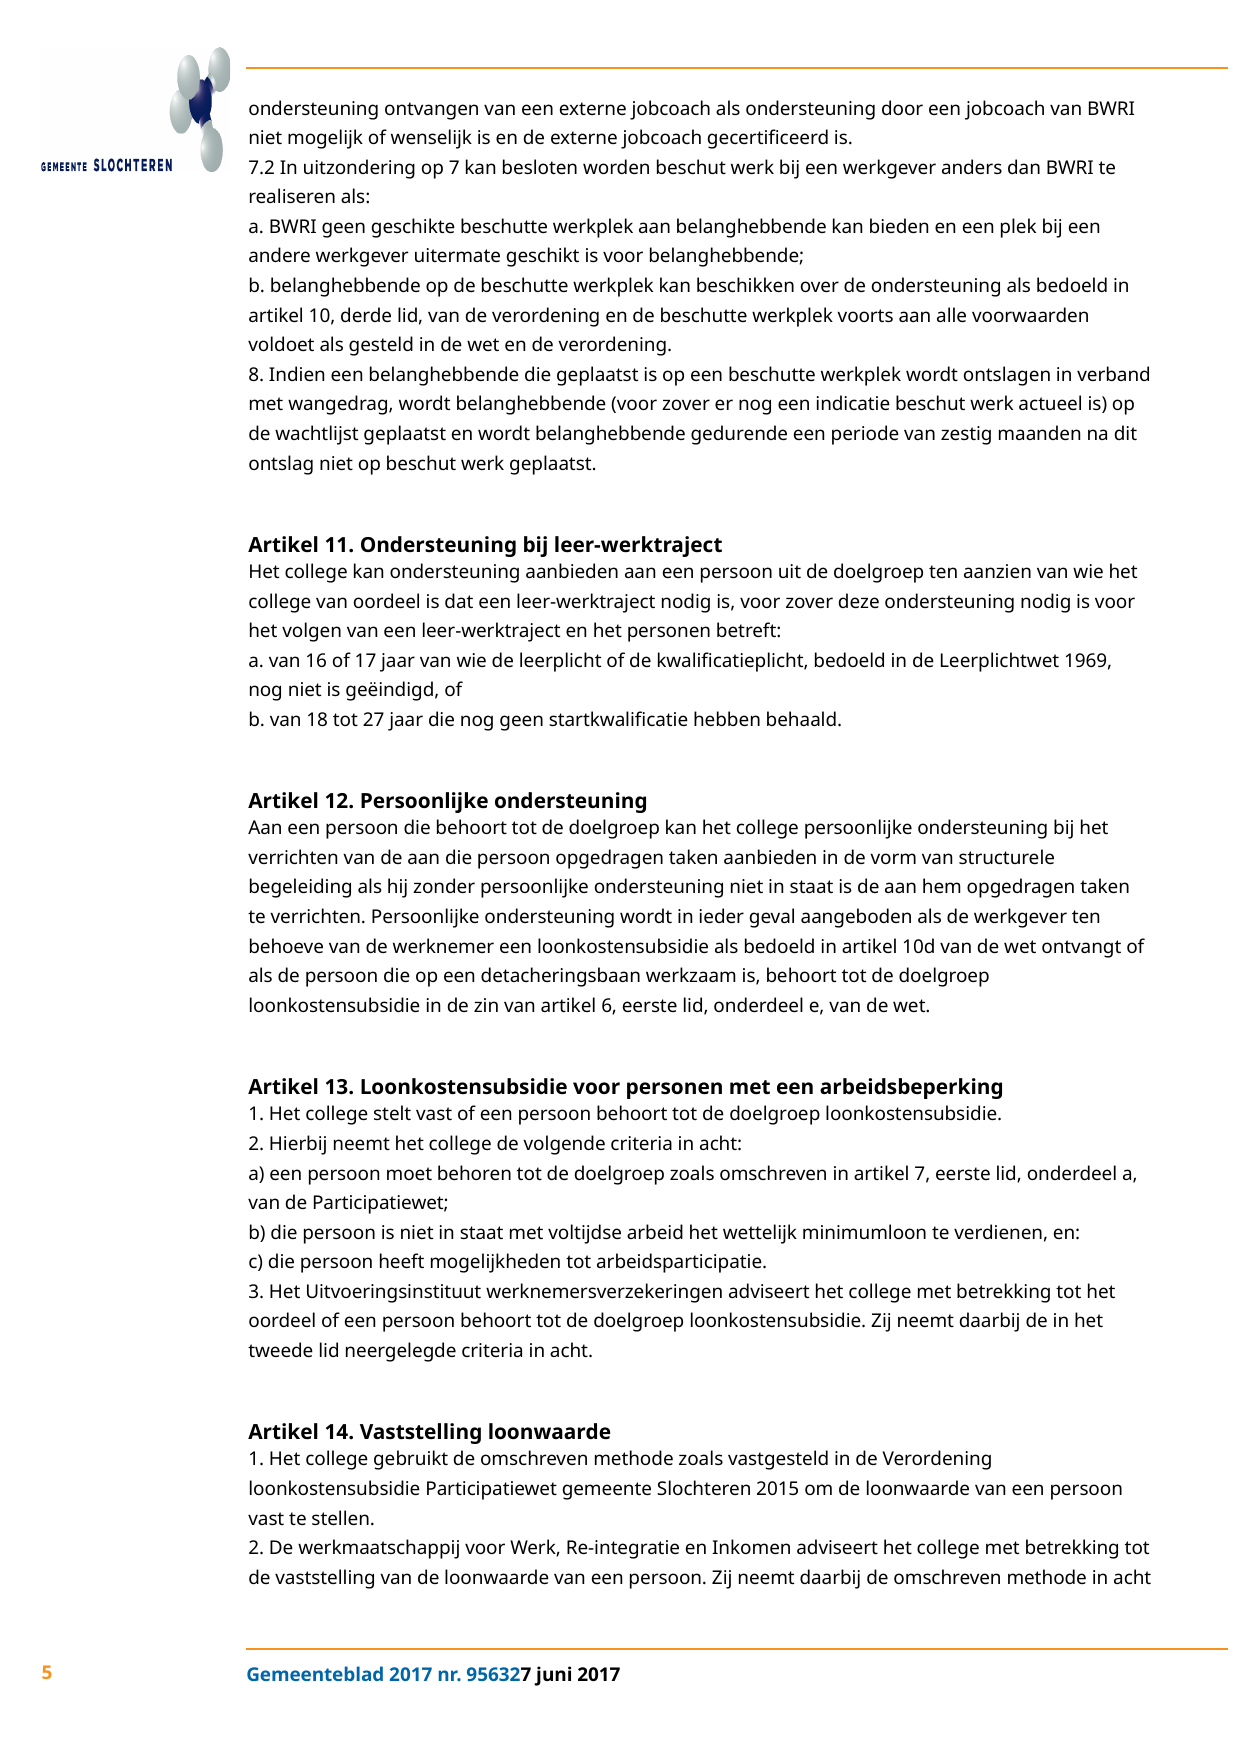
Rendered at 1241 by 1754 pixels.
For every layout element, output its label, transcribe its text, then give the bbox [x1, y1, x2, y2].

text b) die persoon is niet in staat met voltijdse arbeid het wettelijk minimumloon te verdienen, en: [248, 1219, 1152, 1244]
text 2. Hierbij neemt het college de volgende criteria in acht: [248, 1130, 1152, 1156]
text a. van 16 of 17 jaar van wie de leerplicht of de kwalificatieplicht, bedoeld in de Leerplichtwet 1969, nog niet is geëindigd, of [248, 647, 1152, 702]
text a) een persoon moet behoren tot de doelgroep zoals omschreven in artikel 7, eerste lid, onderdeel a, van de Participatiewet; [248, 1160, 1152, 1215]
text Artikel 11. Ondersteuning bij leer-werktraject [248, 530, 1152, 558]
text b. belanghebbende op de beschutte werkplek kan beschikken over de ondersteuning als bedoeld in artikel 10, derde lid, van de verordening en de beschutte werkplek voorts aan alle voorwaarden voldoet als gesteld in de wet en de verordening. [248, 272, 1152, 357]
text c) die persoon heeft mogelijkheden tot arbeidsparticipatie. [248, 1248, 1152, 1274]
text Artikel 13. Loonkostensubsidie voor personen met een arbeidsbeperking [248, 1072, 1152, 1101]
text Aan een persoon die behoort tot de doelgroep kan het college persoonlijke ondersteuning bij het verrichten van de aan die persoon opgedragen taken aanbieden in de vorm van structurele begeleiding als hij zonder persoonlijke ondersteuning niet in staat is de aan hem opgedragen taken te verrichten. Persoonlijke ondersteuning wordt in ieder geval aangeboden als de werkgever ten behoeve van de werknemer een loonkostensubsidie als bedoeld in artikel 10d van de wet ontvangt of als de persoon die op een detacheringsbaan werkzaam is, behoort tot de doelgroep loonkostensubsidie in de zin van artikel 6, eerste lid, onderdeel e, van de wet. [248, 814, 1152, 1018]
text 1. Het college gebruikt de omschreven methode zoals vastgesteld in de Verordening loonkostensubsidie Participatiewet gemeente Slochteren 2015 om de loonwaarde van een persoon vast te stellen. [248, 1446, 1152, 1531]
picture [41, 47, 231, 172]
text 1. Het college stelt vast of een persoon behoort tot de doelgroep loonkostensubsidie. [248, 1101, 1152, 1126]
text ondersteuning ontvangen van een externe jobcoach als ondersteuning door een jobcoach van BWRI niet mogelijk of wenselijk is en de externe jobcoach gecertificeerd is. [248, 95, 1152, 150]
text a. BWRI geen geschikte beschutte werkplek aan belanghebbende kan bieden en een plek bij een andere werkgever uitermate geschikt is voor belanghebbende; [248, 213, 1152, 268]
text 8. Indien een belanghebbende die geplaatst is op een beschutte werkplek wordt ontslagen in verband met wangedrag, wordt belanghebbende (voor zover er nog een indicatie beschut werk actueel is) op de wachtlijst geplaatst en wordt belanghebbende gedurende een periode van zestig maanden na dit ontslag niet op beschut werk geplaatst. [248, 361, 1152, 476]
text 7.2 In uitzondering op 7 kan besloten worden beschut werk bij een werkgever anders dan BWRI te realiseren als: [248, 154, 1152, 209]
text Artikel 12. Persoonlijke ondersteuning [248, 786, 1152, 814]
text 3. Het Uitvoeringsinstituut werknemersverzekeringen adviseert het college met betrekking tot het oordeel of een persoon behoort tot de doelgroep loonkostensubsidie. Zij neemt daarbij de in het tweede lid neergelegde criteria in acht. [248, 1278, 1152, 1363]
text Artikel 14. Vaststelling loonwaarde [248, 1417, 1152, 1446]
text b. van 18 tot 27 jaar die nog geen startkwalificatie hebben behaald. [248, 706, 1152, 732]
text 2. De werkmaatschappij voor Werk, Re-integratie en Inkomen adviseert het college met betrekking tot de vaststelling van de loonwaarde van een persoon. Zij neemt daarbij de omschreven methode in acht [248, 1534, 1152, 1590]
text Het college kan ondersteuning aanbieden aan een persoon uit de doelgroep ten aanzien van wie het college van oordeel is dat een leer-werktraject nodig is, voor zover deze ondersteuning nodig is voor het volgen van een leer-werktraject en het personen betreft: [248, 558, 1152, 643]
